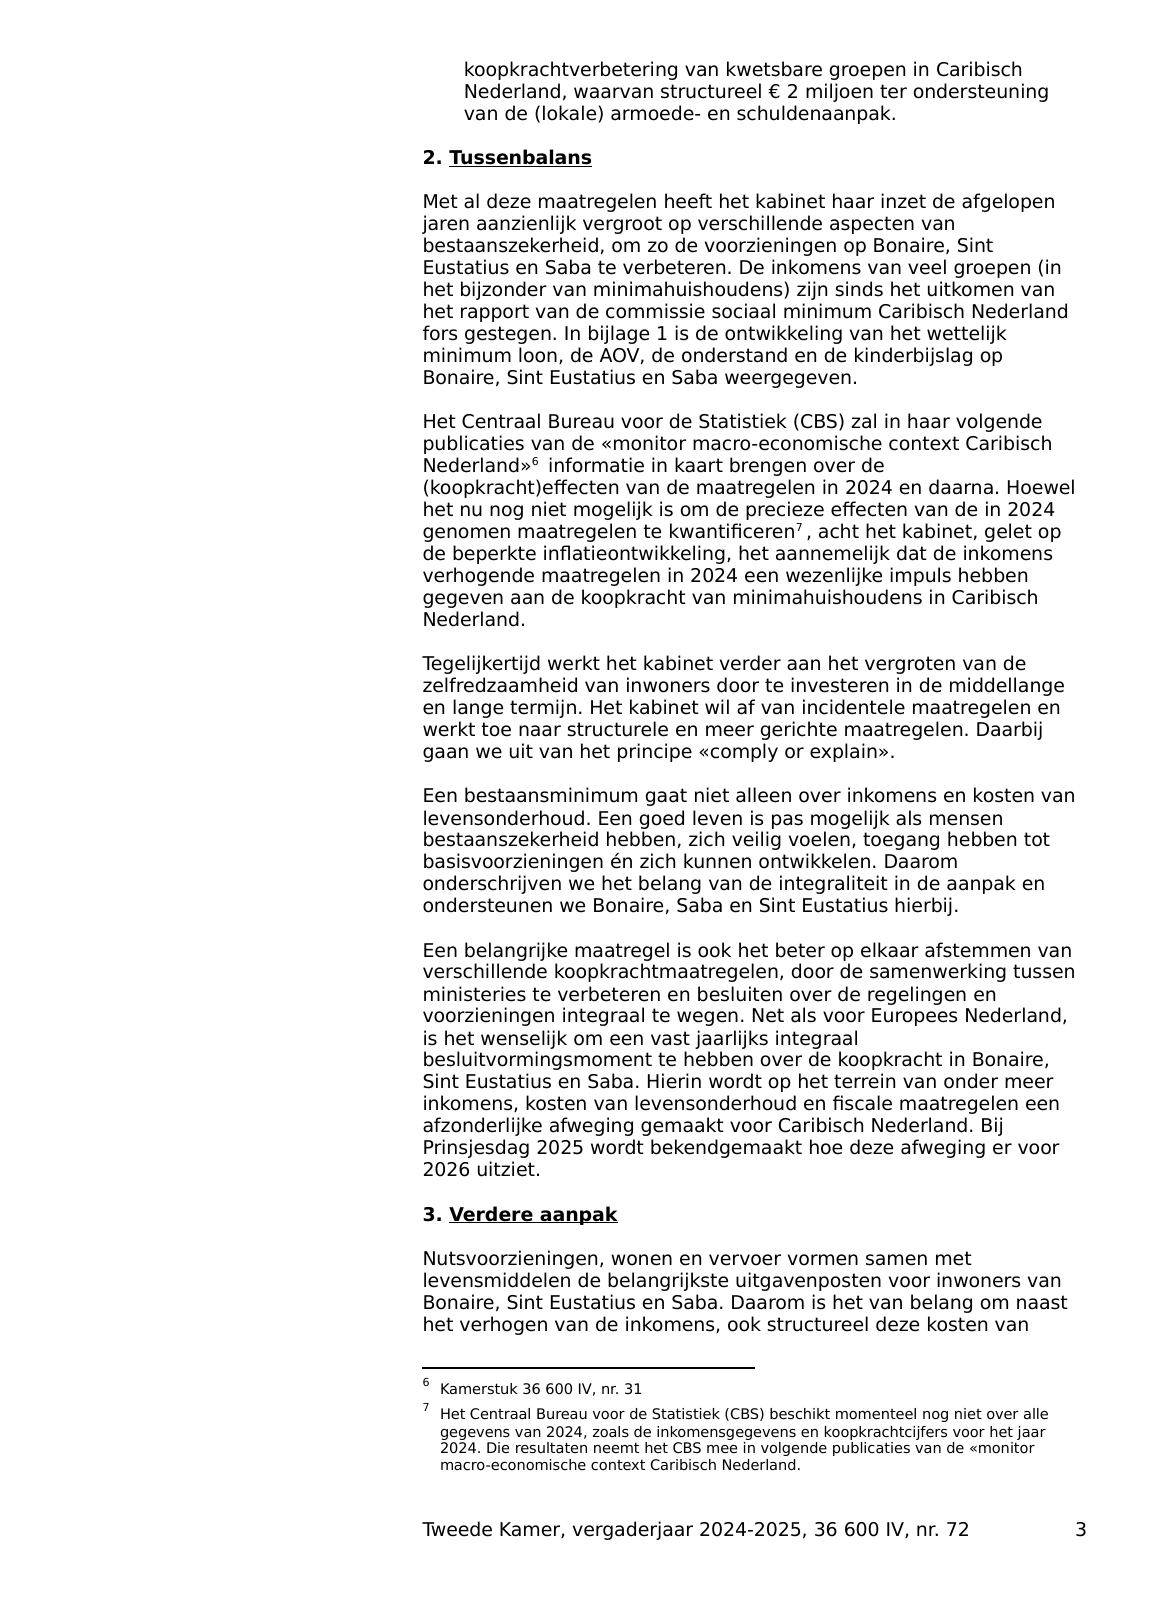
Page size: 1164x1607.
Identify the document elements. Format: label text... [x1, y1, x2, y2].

text koopkrachtverbetering van kwetsbare groepen in Caribisch Nederland, waarvan structureel € 2 miljoen ter ondersteuning van de (lokale) armoede- en schuldenaanpak. [422, 59, 1087, 125]
subtitle 3. Verdere aanpak [422, 1203, 1087, 1225]
text Het Centraal Bureau voor de Statistiek (CBS) beschikt momenteel nog niet over alle gegevens van 2024, zoals de inkomensgegevens en koopkrachtcijfers voor het jaar 2024. Die resultaten neemt het CBS mee in volgende publicaties van de «monitor macro-economische context Caribisch Nederland. [422, 1402, 1087, 1474]
text Het Centraal Bureau voor de Statistiek (CBS) zal in haar volgende publicaties van de «monitor macro-economische context Caribisch Nederland» informatie in kaart brengen over de (koopkracht)effecten van de maatregelen in 2024 en daarna. Hoewel het nu nog niet mogelijk is om de precieze effecten van de in 2024 genomen maatregelen te kwantificeren, acht het kabinet, gelet op de beperkte inflatieontwikkeling, het aannemelijk dat de inkomens verhogende maatregelen in 2024 een wezenlijke impuls hebben gegeven aan de koopkracht van minimahuishoudens in Caribisch Nederland. [422, 411, 1087, 631]
subtitle 2. Tussenbalans [422, 147, 1087, 169]
text Een bestaansminimum gaat niet alleen over inkomens en kosten van levensonderhoud. Een goed leven is pas mogelijk als mensen bestaanszekerheid hebben, zich veilig voelen, toegang hebben tot basisvoorzieningen én zich kunnen ontwikkelen. Daarom onderschrijven we het belang van de integraliteit in de aanpak en ondersteunen we Bonaire, Saba en Sint Eustatius hierbij. [422, 785, 1087, 917]
text Kamerstuk 36 600 IV, nr. 31 [422, 1377, 1087, 1399]
text Een belangrijke maatregel is ook het beter op elkaar afstemmen van verschillende koopkrachtmaatregelen, door de samenwerking tussen ministeries te verbeteren en besluiten over de regelingen en voorzieningen integraal te wegen. Net als voor Europees Nederland, is het wenselijk om een vast jaarlijks integraal besluitvormingsmoment te hebben over de koopkracht in Bonaire, Sint Eustatius en Saba. Hierin wordt op het terrein van onder meer inkomens, kosten van levensonderhoud en fiscale maatregelen een afzonderlijke afweging gemaakt voor Caribisch Nederland. Bij Prinsjesdag 2025 wordt bekendgemaakt hoe deze afweging er voor 2026 uitziet. [422, 939, 1087, 1181]
text Met al deze maatregelen heeft het kabinet haar inzet de afgelopen jaren aanzienlijk vergroot op verschillende aspecten van bestaanszekerheid, om zo de voorzieningen op Bonaire, Sint Eustatius en Saba te verbeteren. De inkomens van veel groepen (in het bijzonder van minimahuishoudens) zijn sinds het uitkomen van het rapport van de commissie sociaal minimum Caribisch Nederland fors gestegen. In bijlage 1 is de ontwikkeling van het wettelijk minimum loon, de AOV, de onderstand en de kinderbijslag op Bonaire, Sint Eustatius en Saba weergegeven. [422, 191, 1087, 389]
text Nutsvoorzieningen, wonen en vervoer vormen samen met levensmiddelen de belangrijkste uitgavenposten voor inwoners van Bonaire, Sint Eustatius en Saba. Daarom is het van belang om naast het verhogen van de inkomens, ook structureel deze kosten van [422, 1248, 1087, 1336]
text Tegelijkertijd werkt het kabinet verder aan het vergroten van de zelfredzaamheid van inwoners door te investeren in de middellange en lange termijn. Het kabinet wil af van incidentele maatregelen en werkt toe naar structurele en meer gerichte maatregelen. Daarbij gaan we uit van het principe «comply or explain». [422, 653, 1087, 763]
